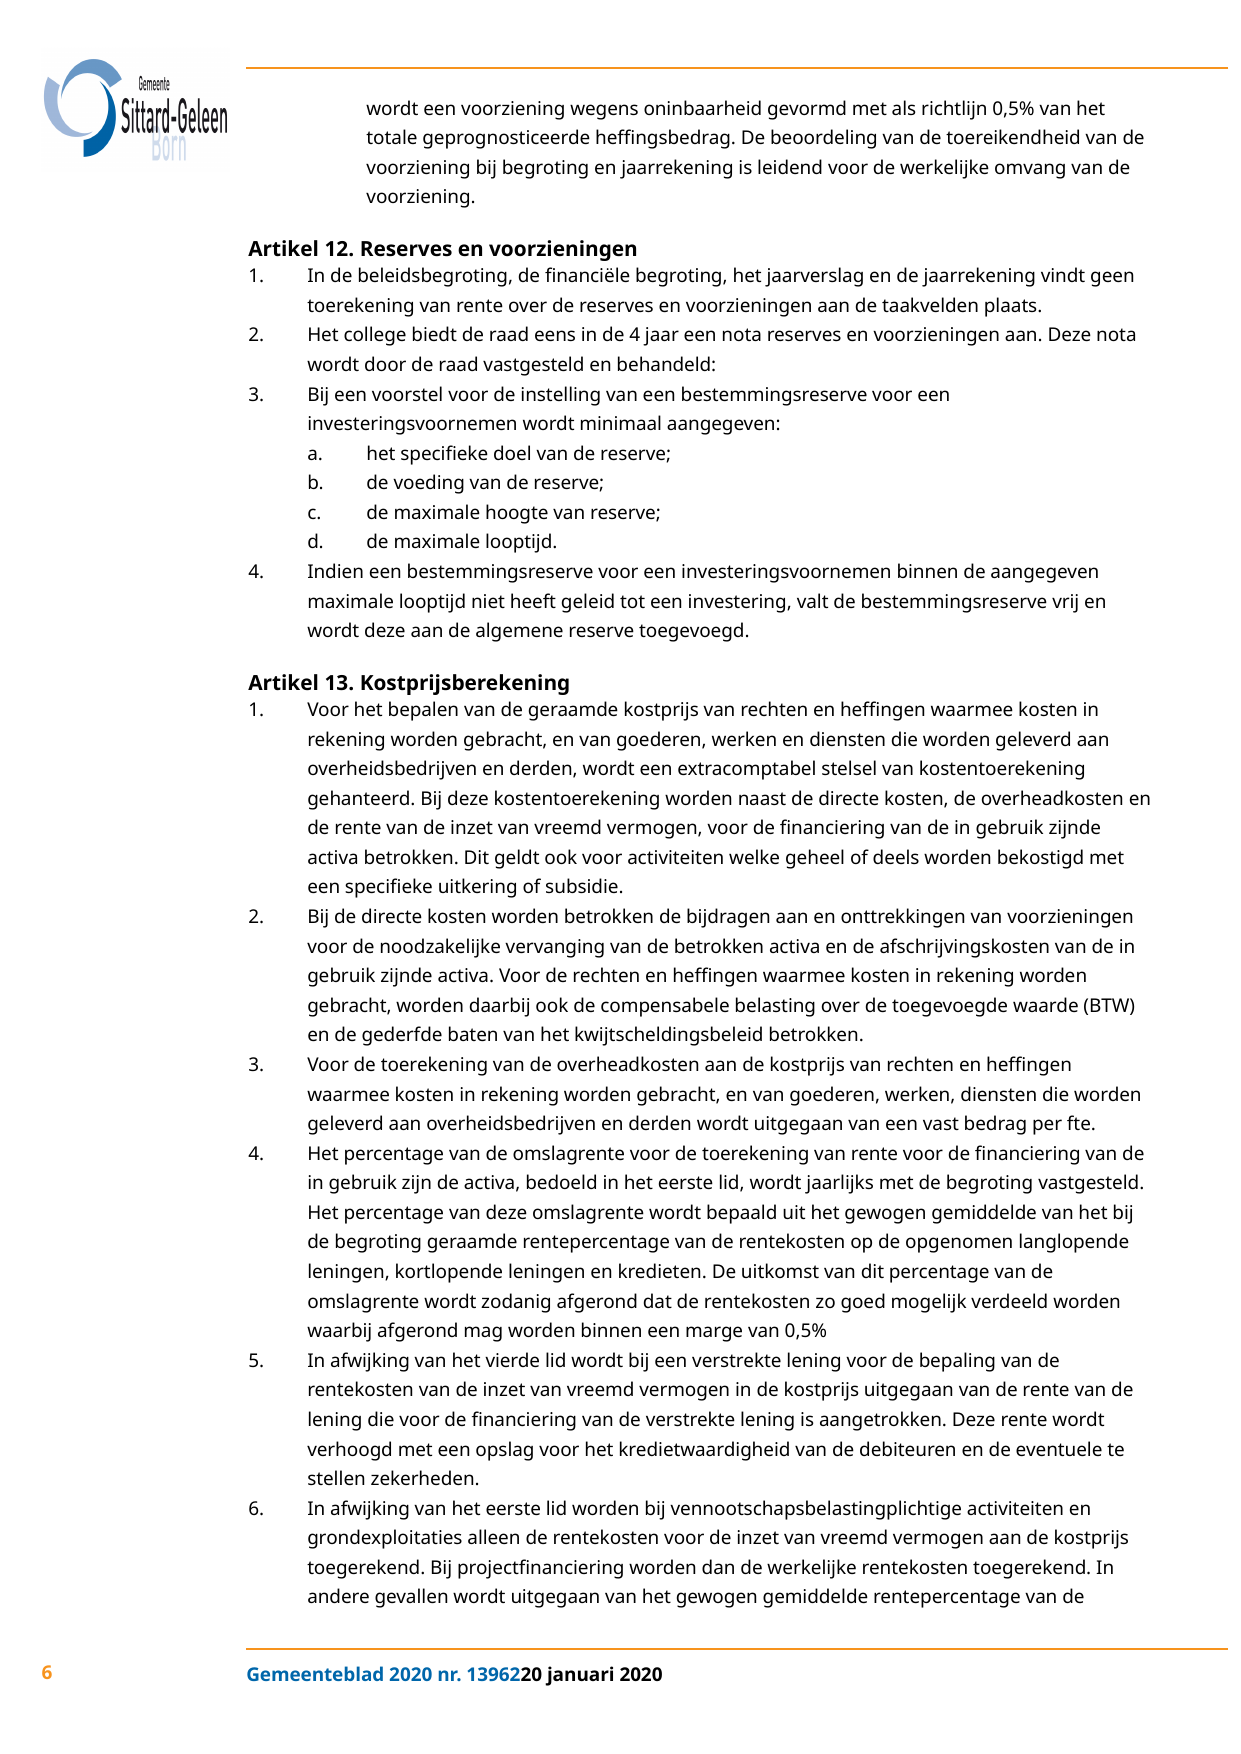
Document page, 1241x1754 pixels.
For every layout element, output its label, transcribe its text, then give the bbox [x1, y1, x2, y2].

list Het college biedt de raad eens in de 4 jaar een nota reserves en voorzieningen aan. Deze nota wordt door de raad vastgesteld en behandeld: [248, 322, 1152, 377]
list de maximale hoogte van reserve; [307, 499, 1152, 525]
text Artikel 13. Kostprijsberekening [248, 668, 1152, 696]
list het specifieke doel van de reserve; [307, 440, 1152, 466]
list In afwijking van het eerste lid worden bij vennootschapsbelastingplichtige activiteiten en grondexploitaties alleen de rentekosten voor de inzet van vreemd vermogen aan de kostprijs toegerekend. Bij projectfinanciering worden dan de werkelijke rentekosten toegerekend. In andere gevallen wordt uitgegaan van het gewogen gemiddelde rentepercentage van de [248, 1495, 1152, 1609]
list de maximale looptijd. [307, 529, 1152, 554]
list Voor het bepalen van de geraamde kostprijs van rechten en heffingen waarmee kosten in rekening worden gebracht, en van goederen, werken en diensten die worden geleverd aan overheidsbedrijven en derden, wordt een extracomptabel stelsel van kostentoerekening gehanteerd. Bij deze kostentoerekening worden naast de directe kosten, de overheadkosten en de rente van de inzet van vreemd vermogen, voor de financiering van de in gebruik zijnde activa betrokken. Dit geldt ook voor activiteiten welke geheel of deels worden bekostigd met een specifieke uitkering of subsidie. [248, 696, 1152, 899]
list de voeding van de reserve; [307, 469, 1152, 495]
list Het percentage van de omslagrente voor de toerekening van rente voor de financiering van de in gebruik zijn de activa, bedoeld in het eerste lid, wordt jaarlijks met de begroting vastgesteld. Het percentage van deze omslagrente wordt bepaald uit het gewogen gemiddelde van het bij de begroting geraamde rentepercentage van de rentekosten op de opgenomen langlopende leningen, kortlopende leningen en kredieten. De uitkomst van dit percentage van de omslagrente wordt zodanig afgerond dat de rentekosten zo goed mogelijk verdeeld worden waarbij afgerond mag worden binnen een marge van 0,5% [248, 1140, 1152, 1343]
list Indien een bestemmingsreserve voor een investeringsvoornemen binnen de aangegeven maximale looptijd niet heeft geleid tot een investering, valt de bestemmingsreserve vrij en wordt deze aan de algemene reserve toegevoegd. [248, 558, 1152, 643]
picture [41, 47, 231, 172]
list wordt een voorziening wegens oninbaarheid gevormd met als richtlijn 0,5% van het totale geprognosticeerde heffingsbedrag. De beoordeling van de toereikendheid van de voorziening bij begroting en jaarrekening is leidend voor de werkelijke omvang van de voorziening. [307, 95, 1152, 209]
list Voor de toerekening van de overheadkosten aan de kostprijs van rechten en heffingen waarmee kosten in rekening worden gebracht, en van goederen, werken, diensten die worden geleverd aan overheidsbedrijven en derden wordt uitgegaan van een vast bedrag per fte. [248, 1051, 1152, 1136]
list Bij een voorstel voor de instelling van een bestemmingsreserve voor een investeringsvoornemen wordt minimaal aangegeven: [248, 381, 1152, 436]
list In afwijking van het vierde lid wordt bij een verstrekte lening voor de bepaling van de rentekosten van de inzet van vreemd vermogen in de kostprijs uitgegaan van de rente van de lening die voor de financiering van de verstrekte lening is aangetrokken. Deze rente wordt verhoogd met een opslag voor het kredietwaardigheid van de debiteuren en de eventuele te stellen zekerheden. [248, 1347, 1152, 1491]
list In de beleidsbegroting, de financiële begroting, het jaarverslag en de jaarrekening vindt geen toerekening van rente over de reserves en voorzieningen aan de taakvelden plaats. [248, 262, 1152, 318]
list Bij de directe kosten worden betrokken de bijdragen aan en onttrekkingen van voorzieningen voor de noodzakelijke vervanging van de betrokken activa en de afschrijvingskosten van de in gebruik zijnde activa. Voor de rechten en heffingen waarmee kosten in rekening worden gebracht, worden daarbij ook de compensabele belasting over de toegevoegde waarde (BTW) en de gederfde baten van het kwijtscheldingsbeleid betrokken. [248, 903, 1152, 1047]
text Artikel 12. Reserves en voorzieningen [248, 234, 1152, 262]
